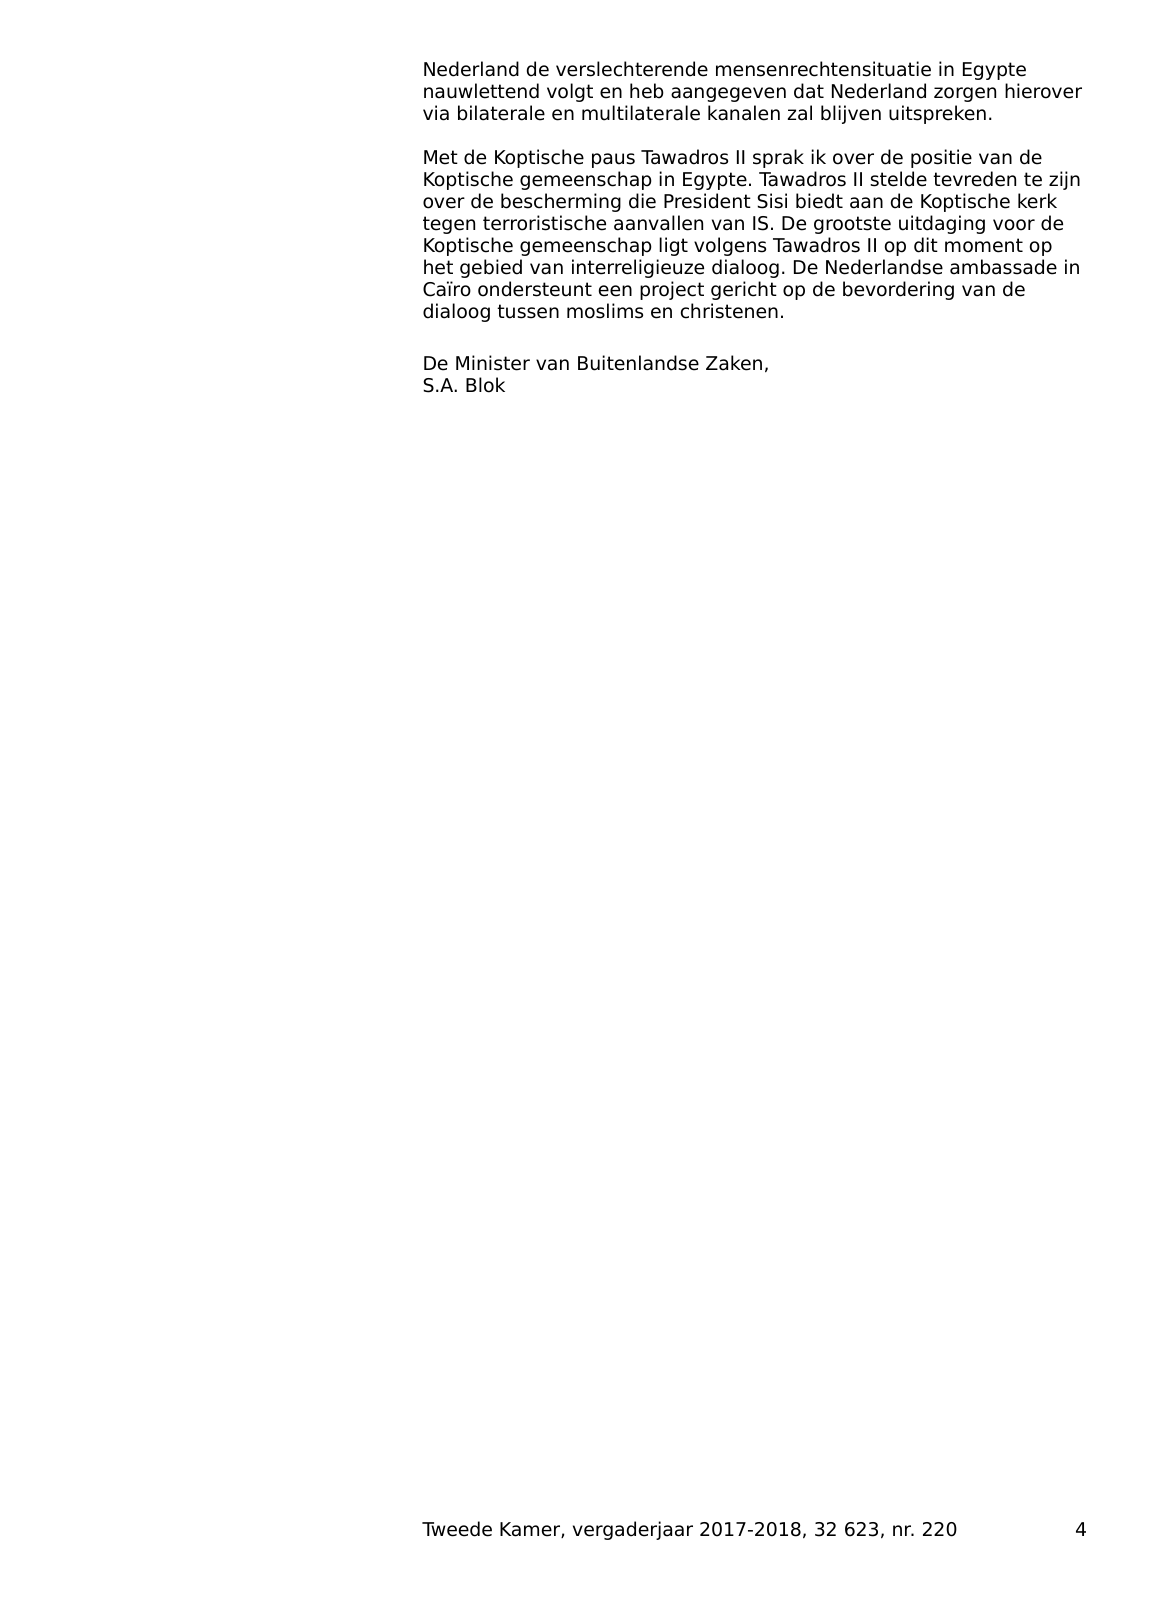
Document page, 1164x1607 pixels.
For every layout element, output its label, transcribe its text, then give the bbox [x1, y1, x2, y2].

text Met de Koptische paus Tawadros II sprak ik over de positie van de Koptische gemeenschap in Egypte. Tawadros II stelde tevreden te zijn over de bescherming die President Sisi biedt aan de Koptische kerk tegen terroristische aanvallen van IS. De grootste uitdaging voor de Koptische gemeenschap ligt volgens Tawadros II op dit moment op het gebied van interreligieuze dialoog. De Nederlandse ambassade in Caïro ondersteunt een project gericht op de bevordering van de dialoog tussen moslims en christenen. [422, 147, 1087, 323]
text De Minister van Buitenlandse Zaken, S.A. Blok [422, 353, 1087, 397]
text Nederland de verslechterende mensenrechtensituatie in Egypte nauwlettend volgt en heb aangegeven dat Nederland zorgen hierover via bilaterale en multilaterale kanalen zal blijven uitspreken. [422, 59, 1087, 125]
